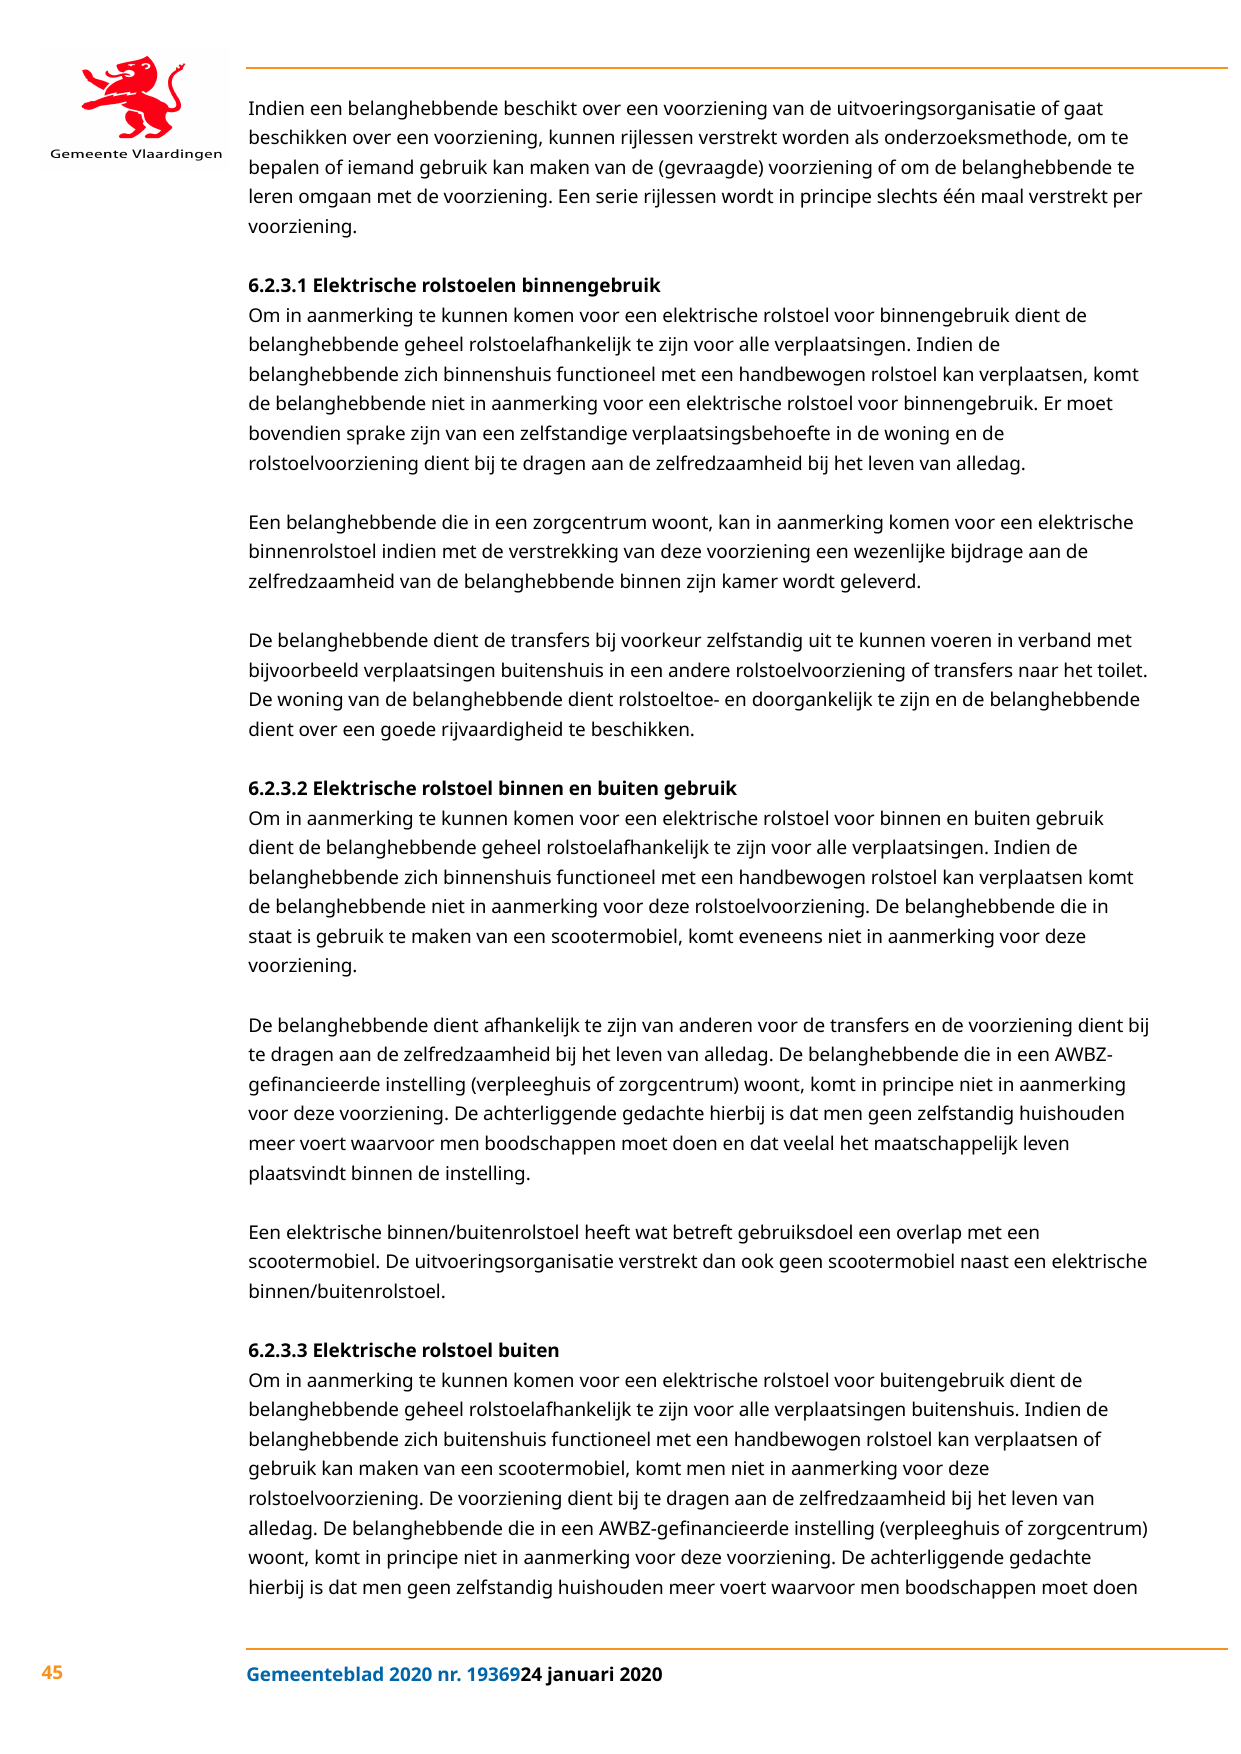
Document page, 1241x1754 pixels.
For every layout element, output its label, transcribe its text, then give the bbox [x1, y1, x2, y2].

text Een elektrische binnen/buitenrolstoel heeft wat betreft gebruiksdoel een overlap met een scootermobiel. De uitvoeringsorganisatie verstrekt dan ook geen scootermobiel naast een elektrische binnen/buitenrolstoel. [248, 1219, 1152, 1304]
text Om in aanmerking te kunnen komen voor een elektrische rolstoel voor binnengebruik dient de belanghebbende geheel rolstoelafhankelijk te zijn voor alle verplaatsingen. Indien de belanghebbende zich binnenshuis functioneel met een handbewogen rolstoel kan verplaatsen, komt de belanghebbende niet in aanmerking voor een elektrische rolstoel voor binnengebruik. Er moet bovendien sprake zijn van een zelfstandige verplaatsingsbehoefte in de woning en de rolstoelvoorziening dient bij te dragen aan de zelfredzaamheid bij het leven van alledag. [248, 302, 1152, 476]
text 6.2.3.1 Elektrische rolstoelen binnengebruik [248, 272, 1152, 298]
text 6.2.3.2 Elektrische rolstoel binnen en buiten gebruik [248, 775, 1152, 801]
picture [41, 47, 231, 172]
text 6.2.3.3 Elektrische rolstoel buiten [248, 1337, 1152, 1363]
text De belanghebbende dient afhankelijk te zijn van anderen voor de transfers en de voorziening dient bij te dragen aan de zelfredzaamheid bij het leven van alledag. De belanghebbende die in een AWBZ-gefinancieerde instelling (verpleeghuis of zorgcentrum) woont, komt in principe niet in aanmerking voor deze voorziening. De achterliggende gedachte hierbij is dat men geen zelfstandig huishouden meer voert waarvoor men boodschappen moet doen en dat veelal het maatschappelijk leven plaatsvindt binnen de instelling. [248, 1012, 1152, 1186]
text Om in aanmerking te kunnen komen voor een elektrische rolstoel voor buitengebruik dient de belanghebbende geheel rolstoelafhankelijk te zijn voor alle verplaatsingen buitenshuis. Indien de belanghebbende zich buitenshuis functioneel met een handbewogen rolstoel kan verplaatsen of gebruik kan maken van een scootermobiel, komt men niet in aanmerking voor deze rolstoelvoorziening. De voorziening dient bij te dragen aan de zelfredzaamheid bij het leven van alledag. De belanghebbende die in een AWBZ-gefinancieerde instelling (verpleeghuis of zorgcentrum) woont, komt in principe niet in aanmerking voor deze voorziening. De achterliggende gedachte hierbij is dat men geen zelfstandig huishouden meer voert waarvoor men boodschappen moet doen [248, 1367, 1152, 1600]
text Indien een belanghebbende beschikt over een voorziening van de uitvoeringsorganisatie of gaat beschikken over een voorziening, kunnen rijlessen verstrekt worden als onderzoeksmethode, om te bepalen of iemand gebruik kan maken van de (gevraagde) voorziening of om de belanghebbende te leren omgaan met de voorziening. Een serie rijlessen wordt in principe slechts één maal verstrekt per voorziening. [248, 95, 1152, 239]
text Een belanghebbende die in een zorgcentrum woont, kan in aanmerking komen voor een elektrische binnenrolstoel indien met de verstrekking van deze voorziening een wezenlijke bijdrage aan de zelfredzaamheid van de belanghebbende binnen zijn kamer wordt geleverd. [248, 509, 1152, 594]
text De belanghebbende dient de transfers bij voorkeur zelfstandig uit te kunnen voeren in verband met bijvoorbeeld verplaatsingen buitenshuis in een andere rolstoelvoorziening of transfers naar het toilet. De woning van de belanghebbende dient rolstoeltoe- en doorgankelijk te zijn en de belanghebbende dient over een goede rijvaardigheid te beschikken. [248, 627, 1152, 742]
text Om in aanmerking te kunnen komen voor een elektrische rolstoel voor binnen en buiten gebruik dient de belanghebbende geheel rolstoelafhankelijk te zijn voor alle verplaatsingen. Indien de belanghebbende zich binnenshuis functioneel met een handbewogen rolstoel kan verplaatsen komt de belanghebbende niet in aanmerking voor deze rolstoelvoorziening. De belanghebbende die in staat is gebruik te maken van een scootermobiel, komt eveneens niet in aanmerking voor deze voorziening. [248, 805, 1152, 978]
